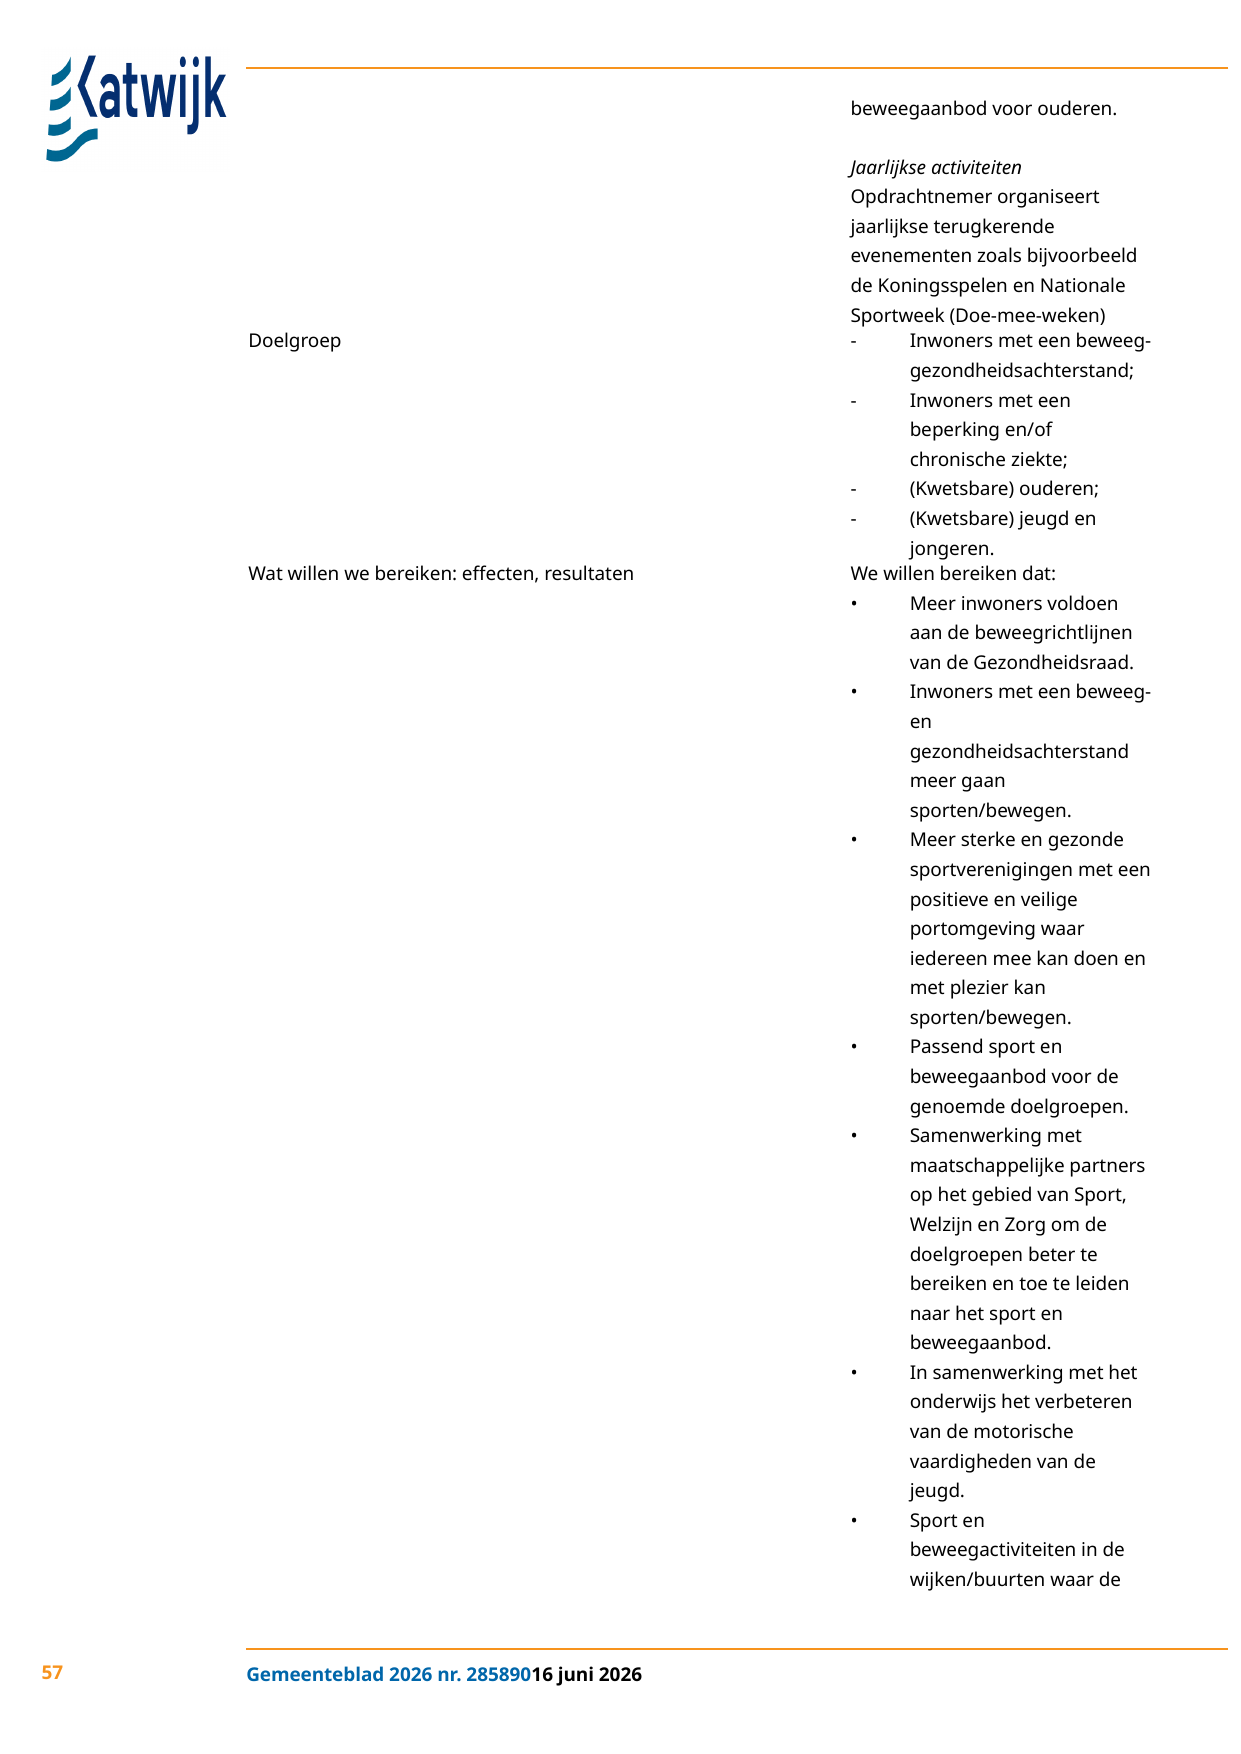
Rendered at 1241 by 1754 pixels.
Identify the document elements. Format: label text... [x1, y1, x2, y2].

picture [41, 47, 231, 172]
table_cell We willen bereiken dat: Meer inwoners voldoen aan de beweegrichtlijnen van de Gezondheidsraad. Inwoners met een beweeg- en gezondheidsachterstand meer gaan sporten/bewegen. Meer sterke en gezonde sportverenigingen met een positieve en veilige portomgeving waar iedereen mee kan doen en met plezier kan sporten/bewegen. Passend sport en beweegaanbod voor de genoemde doelgroepen. Samenwerking met maatschappelijke partners op het gebied van Sport, Welzijn en Zorg om de doelgroepen beter te bereiken en toe te leiden naar het sport en beweegaanbod. In samenwerking met het onderwijs het verbeteren van de motorische vaardigheden van de jeugd. Sport en beweegactiviteiten in de wijken/buurten waar de [850, 560, 1152, 1592]
table_cell Wat willen we bereiken: effecten, resultaten [248, 560, 850, 1592]
table_cell [248, 95, 850, 328]
table_cell Doelgroep [248, 328, 850, 560]
table_cell beweegaanbod voor ouderen. Jaarlijkse activiteiten Opdrachtnemer organiseert jaarlijkse terugkerende evenementen zoals bijvoorbeeld de Koningsspelen en Nationale Sportweek (Doe-mee-weken) [850, 95, 1152, 328]
table_cell Inwoners met een beweeg- gezondheidsachterstand; Inwoners met een beperking en/of chronische ziekte; (Kwetsbare) ouderen; (Kwetsbare) jeugd en jongeren. [850, 328, 1152, 560]
